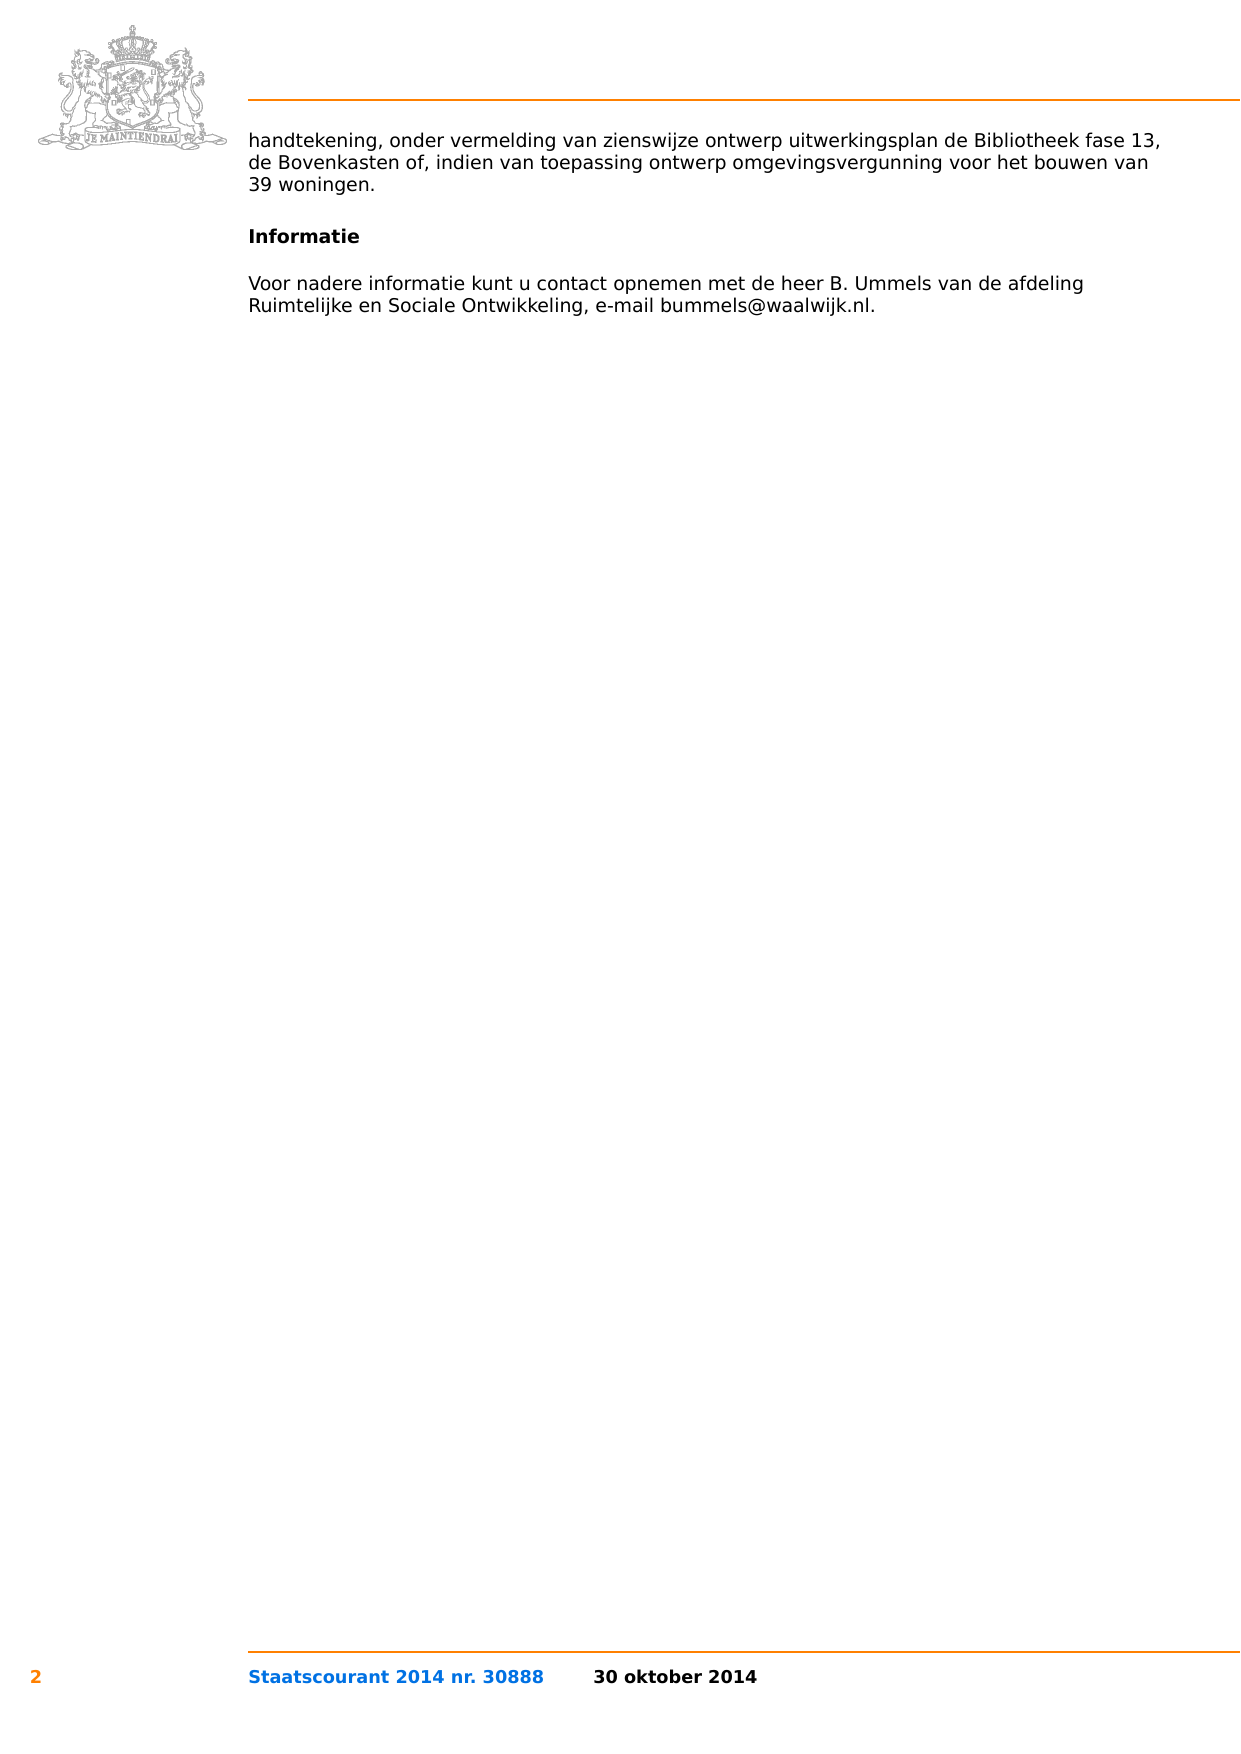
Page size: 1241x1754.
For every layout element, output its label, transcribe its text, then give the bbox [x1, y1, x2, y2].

text handtekening, onder vermelding van zienswijze ontwerp uitwerkingsplan de Bibliotheek fase 13, de Bovenkasten of, indien van toepassing ontwerp omgevingsvergunning voor het bouwen van 39 woningen. [248, 130, 1163, 196]
picture [38, 25, 227, 150]
subtitle Informatie [248, 226, 1163, 248]
text Voor nadere informatie kunt u contact opnemen met de heer B. Ummels van de afdeling Ruimtelijke en Sociale Ontwikkeling, e-mail bummels@waalwijk.nl. [248, 273, 1163, 317]
